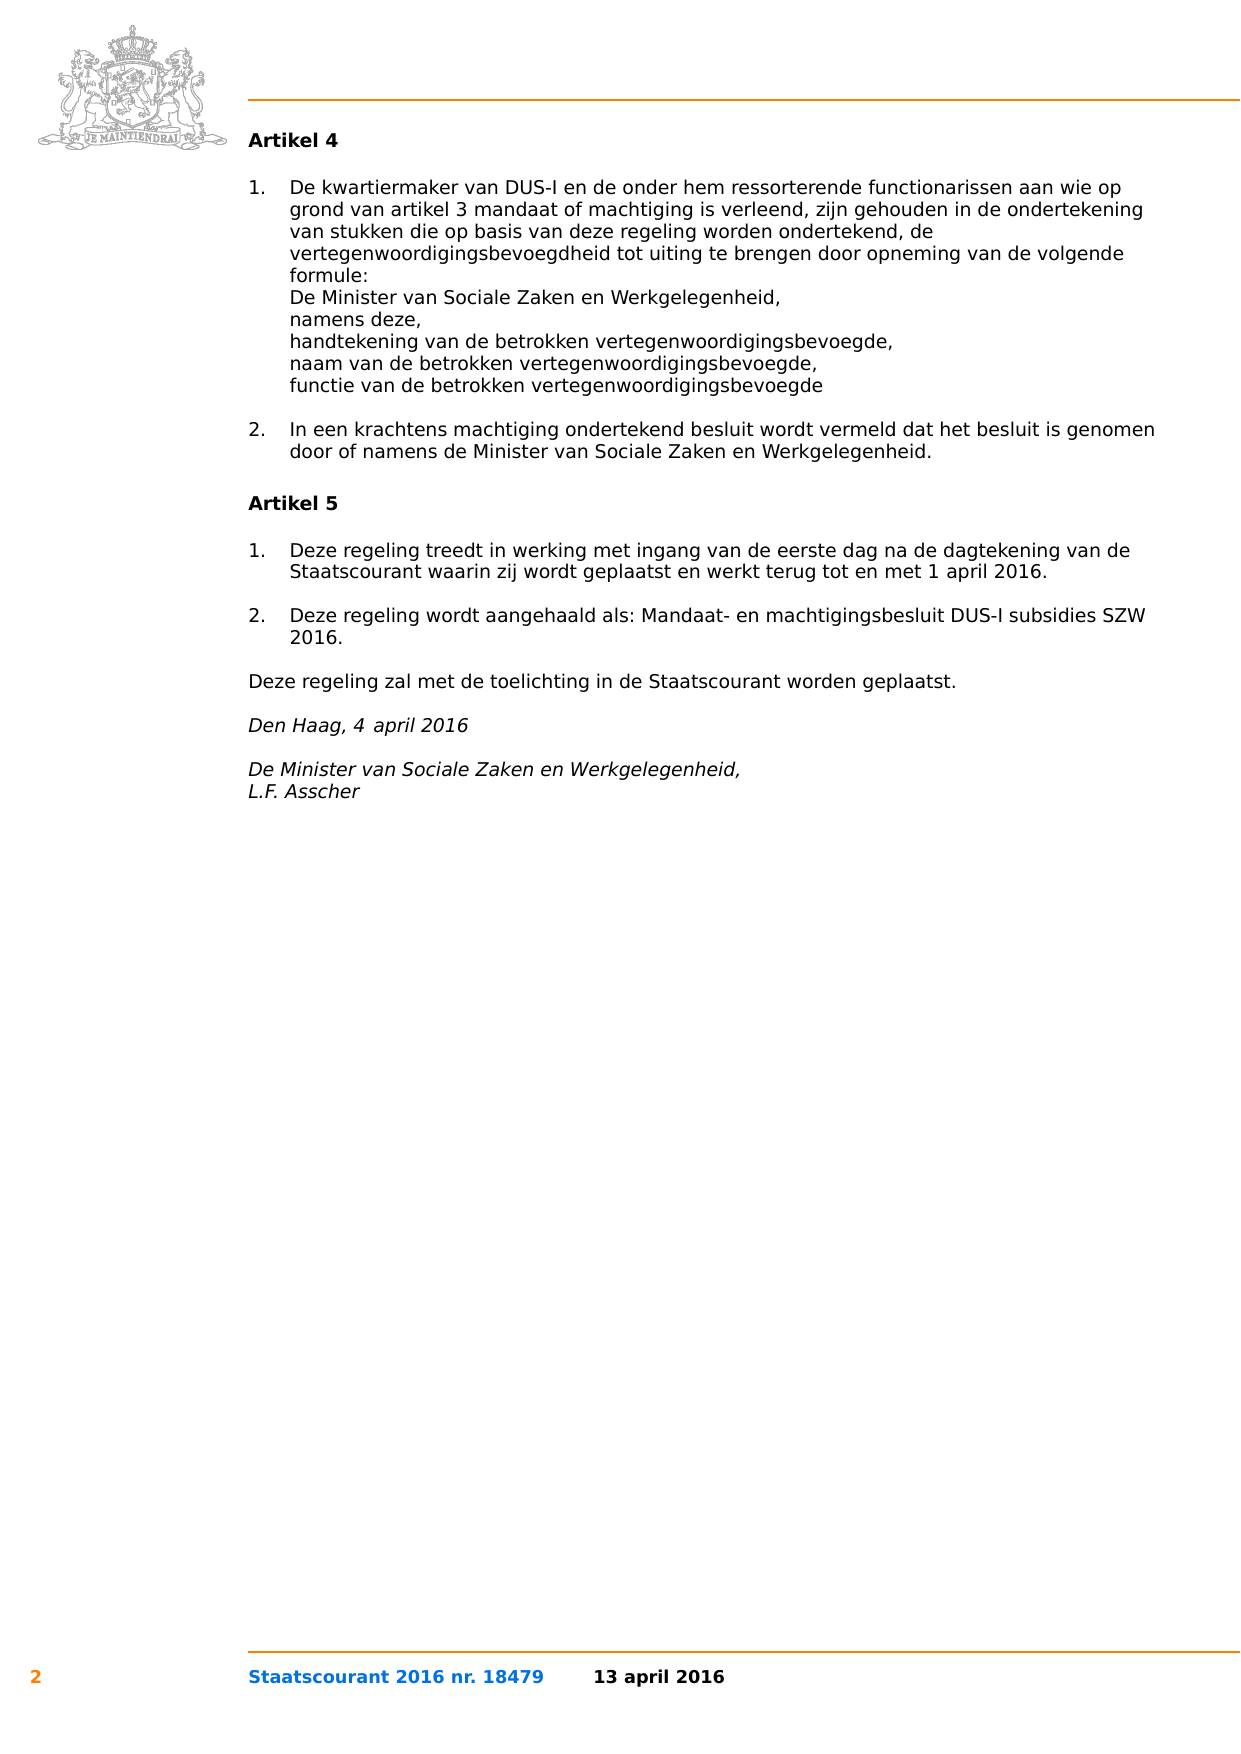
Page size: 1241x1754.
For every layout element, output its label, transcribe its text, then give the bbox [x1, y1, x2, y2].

text 2. In een krachtens machtiging ondertekend besluit wordt vermeld dat het besluit is genomen door of namens de Minister van Sociale Zaken en Werkgelegenheid. [248, 418, 1163, 462]
text De Minister van Sociale Zaken en Werkgelegenheid, [289, 287, 1163, 309]
subtitle Artikel 5 [248, 492, 1163, 514]
text naam van de betrokken vertegenwoordigingsbevoegde, [289, 353, 1163, 375]
text Deze regeling zal met de toelichting in de Staatscourant worden geplaatst. [248, 671, 1163, 693]
text Den Haag, 4 april 2016 [248, 715, 1163, 737]
text 2. Deze regeling wordt aangehaald als: Mandaat- en machtigingsbesluit DUS-I subsidies SZW 2016. [248, 605, 1163, 649]
text functie van de betrokken vertegenwoordigingsbevoegde [289, 375, 1163, 397]
text namens deze, [289, 309, 1163, 331]
subtitle Artikel 4 [248, 130, 1163, 152]
picture [38, 25, 227, 150]
text 1. De kwartiermaker van DUS-I en de onder hem ressorterende functionarissen aan wie op grond van artikel 3 mandaat of machtiging is verleend, zijn gehouden in de ondertekening van stukken die op basis van deze regeling worden ondertekend, de vertegenwoordigingsbevoegdheid tot uiting te brengen door opneming van de volgende formule: [248, 177, 1163, 287]
text 1. Deze regeling treedt in werking met ingang van de eerste dag na de dagtekening van de Staatscourant waarin zij wordt geplaatst en werkt terug tot en met 1 april 2016. [248, 539, 1163, 583]
text handtekening van de betrokken vertegenwoordigingsbevoegde, [289, 331, 1163, 353]
text De Minister van Sociale Zaken en Werkgelegenheid, L.F. Asscher [248, 759, 1163, 803]
